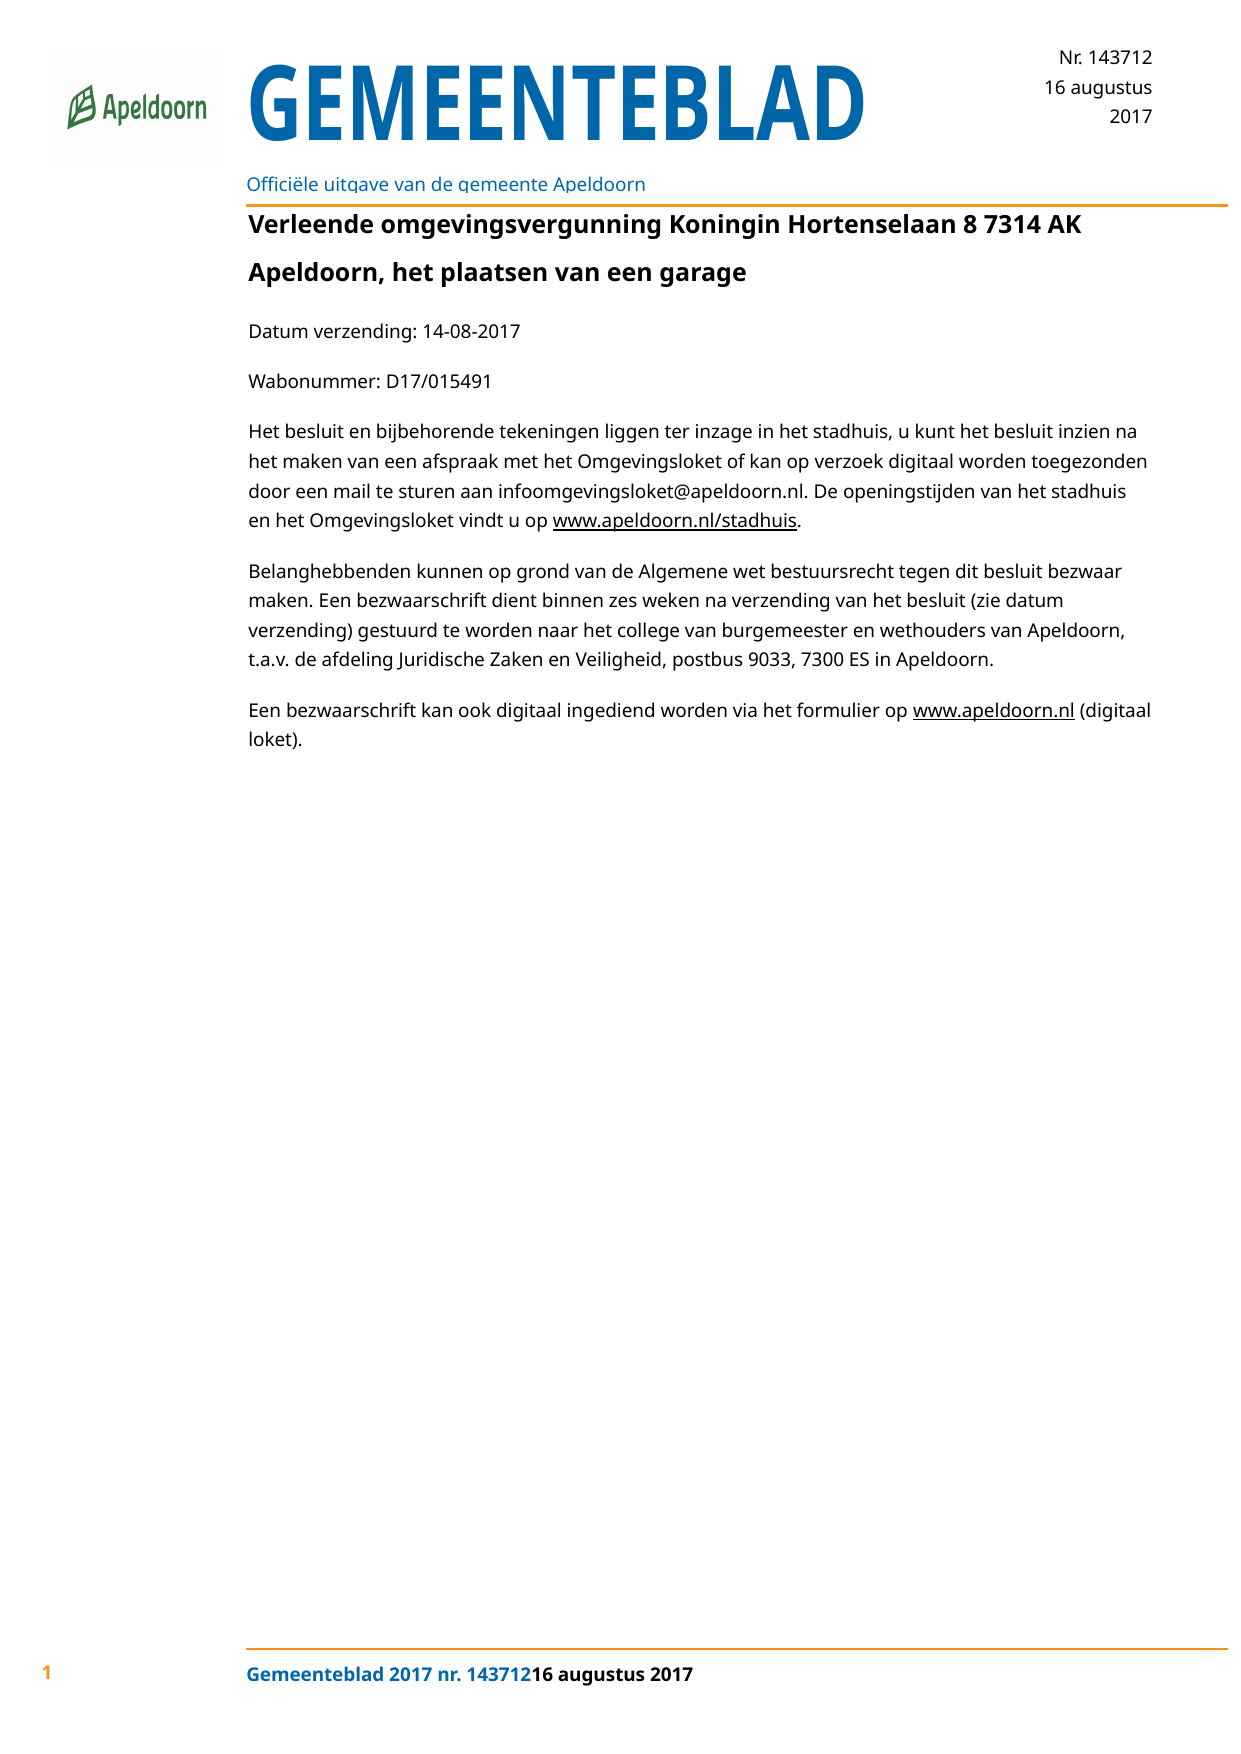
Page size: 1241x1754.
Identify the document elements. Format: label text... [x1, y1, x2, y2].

picture [41, 47, 231, 172]
text Het besluit en bijbehorende tekeningen liggen ter inzage in het stadhuis, u kunt het besluit inzien na het maken van een afspraak met het Omgevingsloket of kan op verzoek digitaal worden toegezonden door een mail te sturen aan infoomgevingsloket@apeldoorn.nl. De openingstijden van het stadhuis en het Omgevingsloket vindt u op www.apeldoorn.nl/stadhuis. [248, 419, 1152, 533]
text Verleende omgevingsvergunning Koningin Hortenselaan 8 7314 AK Apeldoorn, het plaatsen van een garage [248, 207, 1152, 288]
text Belanghebbenden kunnen op grond van de Algemene wet bestuursrecht tegen dit besluit bezwaar maken. Een bezwaarschrift dient binnen zes weken na verzending van het besluit (zie datum verzending) gestuurd te worden naar het college van burgemeester en wethouders van Apeldoorn, t.a.v. de afdeling Juridische Zaken en Veiligheid, postbus 9033, 7300 ES in Apeldoorn. [248, 558, 1152, 672]
text Een bezwaarschrift kan ook digitaal ingediend worden via het formulier op www.apeldoorn.nl (digitaal loket). [248, 697, 1152, 752]
text Datum verzending: 14-08-2017 [248, 318, 1152, 344]
text Wabonummer: D17/015491 [248, 368, 1152, 394]
